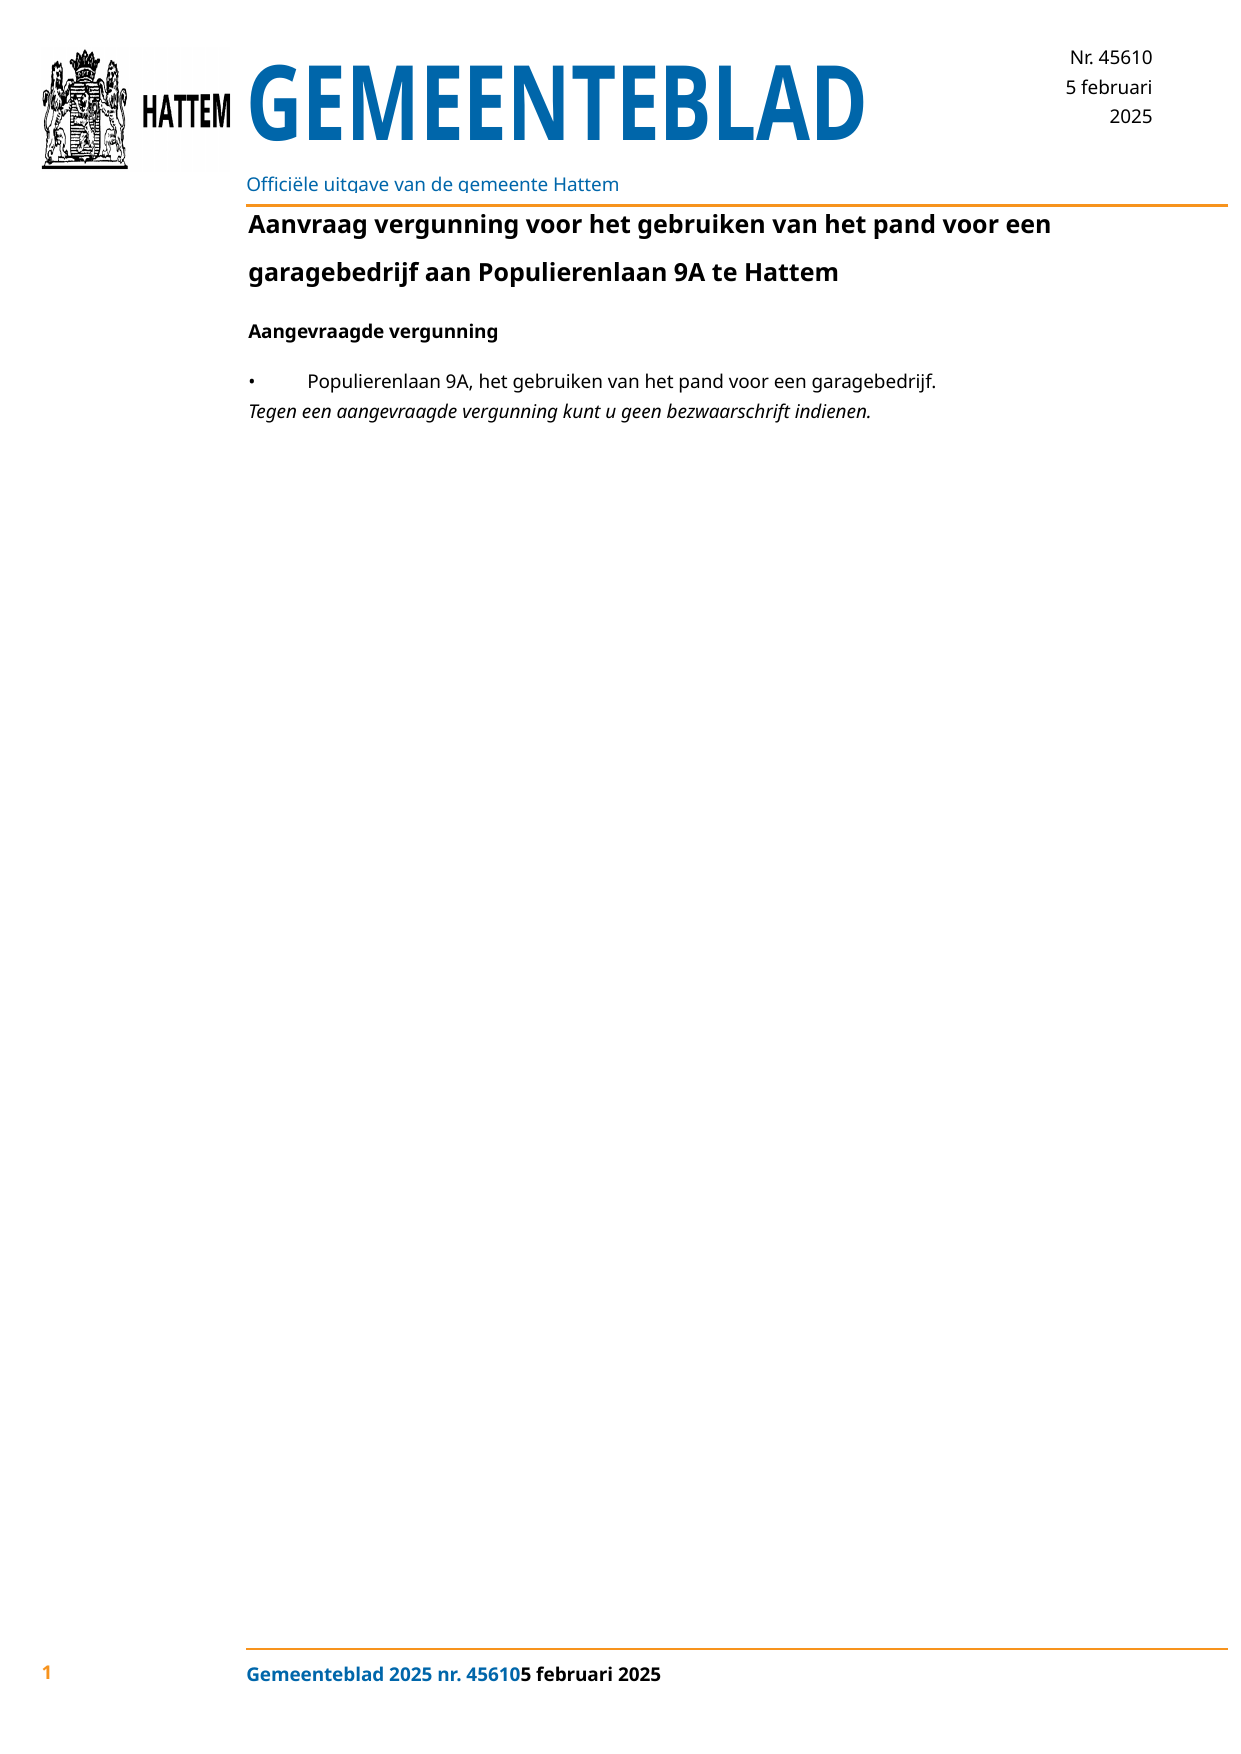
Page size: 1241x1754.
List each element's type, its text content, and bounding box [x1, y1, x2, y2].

picture [41, 47, 231, 172]
text Aangevraagde vergunning [248, 318, 1152, 344]
text Tegen een aangevraagde vergunning kunt u geen bezwaarschrift indienen. [248, 398, 1152, 424]
list Populierenlaan 9A, het gebruiken van het pand voor een garagebedrijf. [248, 368, 1152, 394]
text Aanvraag vergunning voor het gebruiken van het pand voor een garagebedrijf aan Populierenlaan 9A te Hattem [248, 207, 1152, 288]
